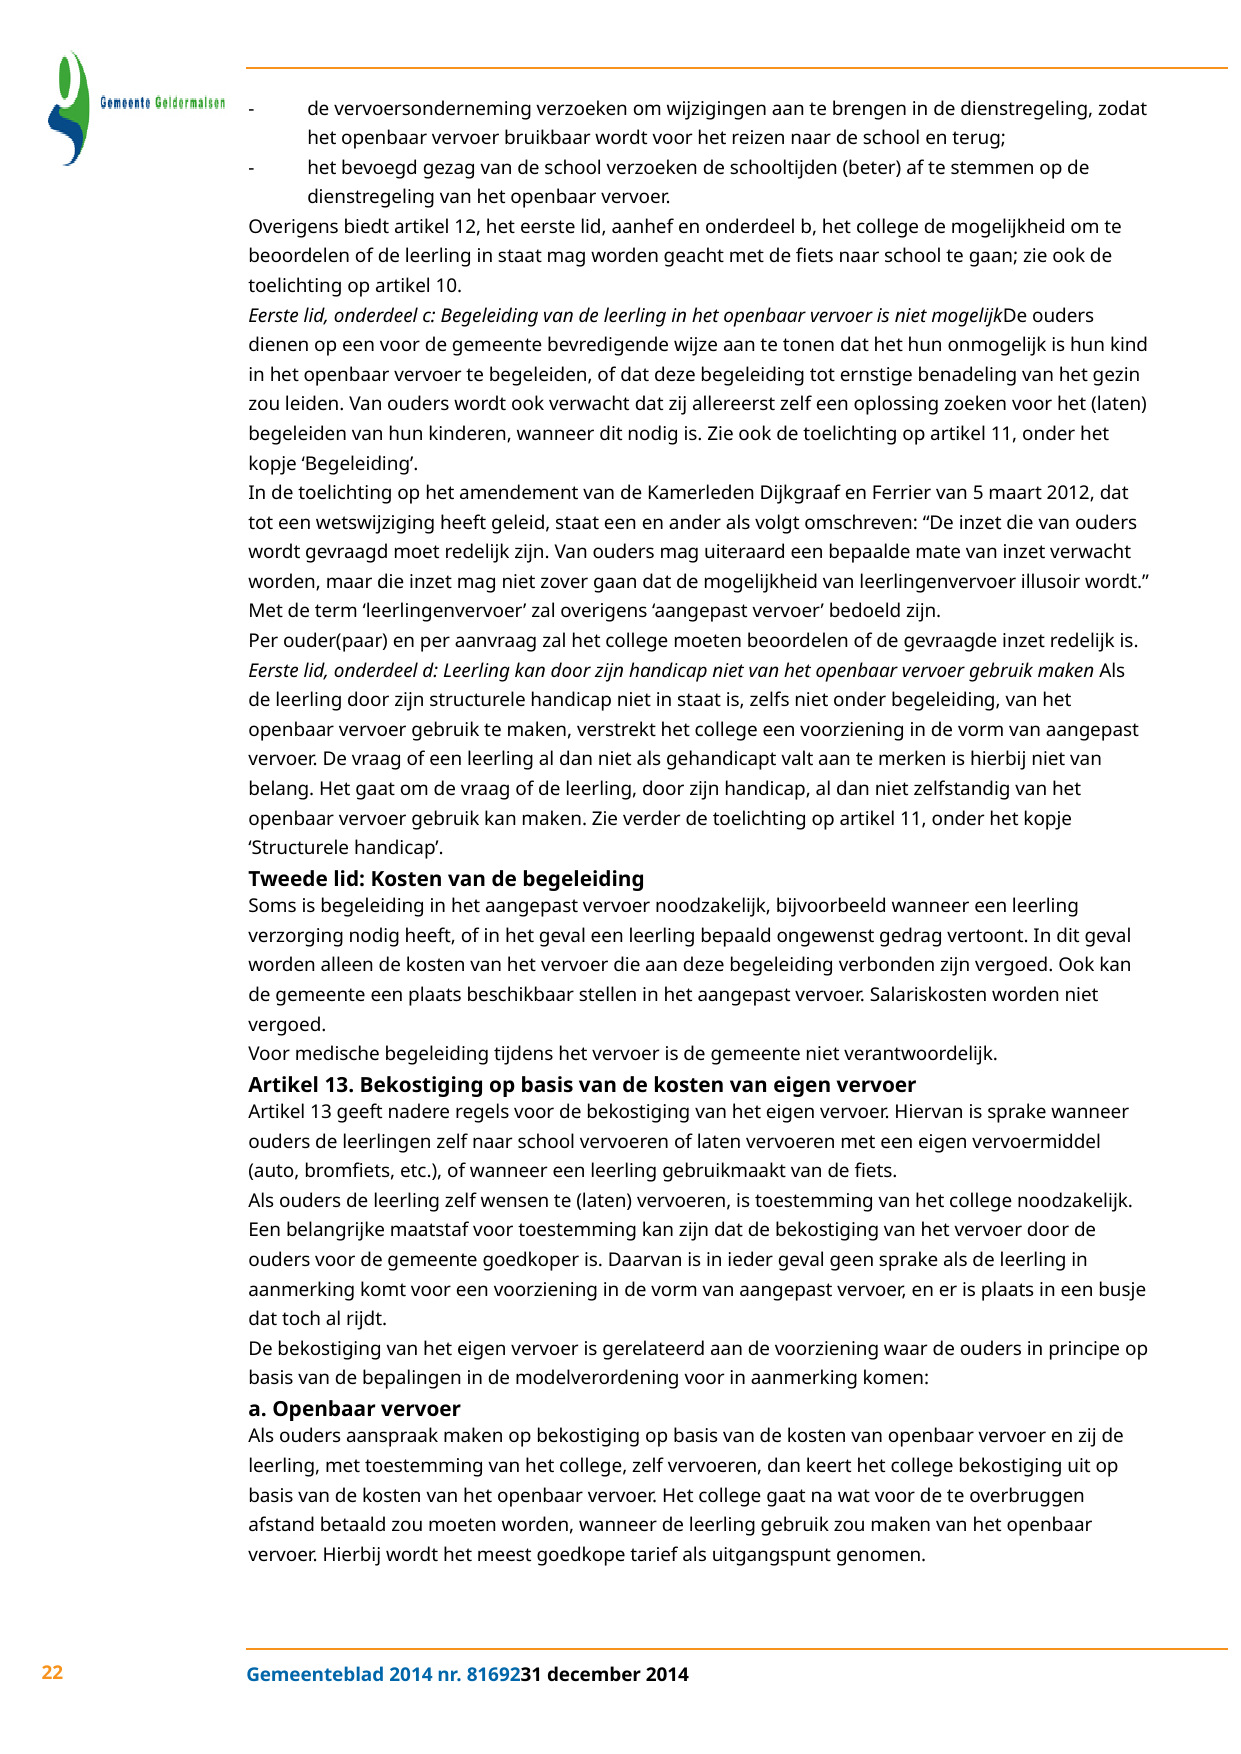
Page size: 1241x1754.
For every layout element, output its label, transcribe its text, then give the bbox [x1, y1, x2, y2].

list het bevoegd gezag van de school verzoeken de schooltijden (beter) af te stemmen op de dienstregeling van het openbaar vervoer. [248, 154, 1152, 209]
list de vervoersonderneming verzoeken om wijzigingen aan te brengen in de dienstregeling, zodat het openbaar vervoer bruikbaar wordt voor het reizen naar de school en terug; [248, 95, 1152, 150]
text Soms is begeleiding in het aangepast vervoer noodzakelijk, bijvoorbeeld wanneer een leerling verzorging nodig heeft, of in het geval een leerling bepaald ongewenst gedrag vertoont. In dit geval worden alleen de kosten van het vervoer die aan deze begeleiding verbonden zijn vergoed. Ook kan de gemeente een plaats beschikbaar stellen in het aangepast vervoer. Salariskosten worden niet vergoed. [248, 892, 1152, 1036]
picture [41, 47, 231, 172]
text Eerste lid, onderdeel d: Leerling kan door zijn handicap niet van het openbaar vervoer gebruik maken Als de leerling door zijn structurele handicap niet in staat is, zelfs niet onder begeleiding, van het openbaar vervoer gebruik te maken, verstrekt het college een voorziening in de vorm van aangepast vervoer. De vraag of een leerling al dan niet als gehandicapt valt aan te merken is hierbij niet van belang. Het gaat om de vraag of de leerling, door zijn handicap, al dan niet zelfstandig van het openbaar vervoer gebruik kan maken. Zie verder de toelichting op artikel 11, onder het kopje ‘Structurele handicap’. [248, 657, 1152, 860]
text In de toelichting op het amendement van de Kamerleden Dijkgraaf en Ferrier van 5 maart 2012, dat tot een wetswijziging heeft geleid, staat een en ander als volgt omschreven: “De inzet die van ouders wordt gevraagd moet redelijk zijn. Van ouders mag uiteraard een bepaalde mate van inzet verwacht worden, maar die inzet mag niet zover gaan dat de mogelijkheid van leerlingenvervoer illusoir wordt.” [248, 479, 1152, 594]
text Als ouders aanspraak maken op bekostiging op basis van de kosten van openbaar vervoer en zij de leerling, met toestemming van het college, zelf vervoeren, dan keert het college bekostiging uit op basis van de kosten van het openbaar vervoer. Het college gaat na wat voor de te overbruggen afstand betaald zou moeten worden, wanneer de leerling gebruik zou maken van het openbaar vervoer. Hierbij wordt het meest goedkope tarief als uitgangspunt genomen. [248, 1423, 1152, 1567]
text Voor medische begeleiding tijdens het vervoer is de gemeente niet verantwoordelijk. [248, 1040, 1152, 1066]
text Artikel 13 geeft nadere regels voor de bekostiging van het eigen vervoer. Hiervan is sprake wanneer ouders de leerlingen zelf naar school vervoeren of laten vervoeren met een eigen vervoermiddel (auto, bromfiets, etc.), of wanneer een leerling gebruikmaakt van de fiets. [248, 1098, 1152, 1183]
text Artikel 13. Bekostiging op basis van de kosten van eigen vervoer [248, 1070, 1152, 1098]
text a. Openbaar vervoer [248, 1394, 1152, 1423]
text Eerste lid, onderdeel c: Begeleiding van de leerling in het openbaar vervoer is niet mogelijkDe ouders dienen op een voor de gemeente bevredigende wijze aan te tonen dat het hun onmogelijk is hun kind in het openbaar vervoer te begeleiden, of dat deze begeleiding tot ernstige benadeling van het gezin zou leiden. Van ouders wordt ook verwacht dat zij allereerst zelf een oplossing zoeken voor het (laten) begeleiden van hun kinderen, wanneer dit nodig is. Zie ook de toelichting op artikel 11, onder het kopje ‘Begeleiding’. [248, 302, 1152, 476]
text Als ouders de leerling zelf wensen te (laten) vervoeren, is toestemming van het college noodzakelijk. Een belangrijke maatstaf voor toestemming kan zijn dat de bekostiging van het vervoer door de ouders voor de gemeente goedkoper is. Daarvan is in ieder geval geen sprake als de leerling in aanmerking komt voor een voorziening in de vorm van aangepast vervoer, en er is plaats in een busje dat toch al rijdt. [248, 1187, 1152, 1331]
text Tweede lid: Kosten van de begeleiding [248, 864, 1152, 892]
text Per ouder(paar) en per aanvraag zal het college moeten beoordelen of de gevraagde inzet redelijk is. [248, 627, 1152, 653]
text De bekostiging van het eigen vervoer is gerelateerd aan de voorziening waar de ouders in principe op basis van de bepalingen in de modelverordening voor in aanmerking komen: [248, 1335, 1152, 1390]
text Overigens biedt artikel 12, het eerste lid, aanhef en onderdeel b, het college de mogelijkheid om te beoordelen of de leerling in staat mag worden geacht met de fiets naar school te gaan; zie ook de toelichting op artikel 10. [248, 213, 1152, 298]
text Met de term ‘leerlingenvervoer’ zal overigens ‘aangepast vervoer’ bedoeld zijn. [248, 598, 1152, 623]
